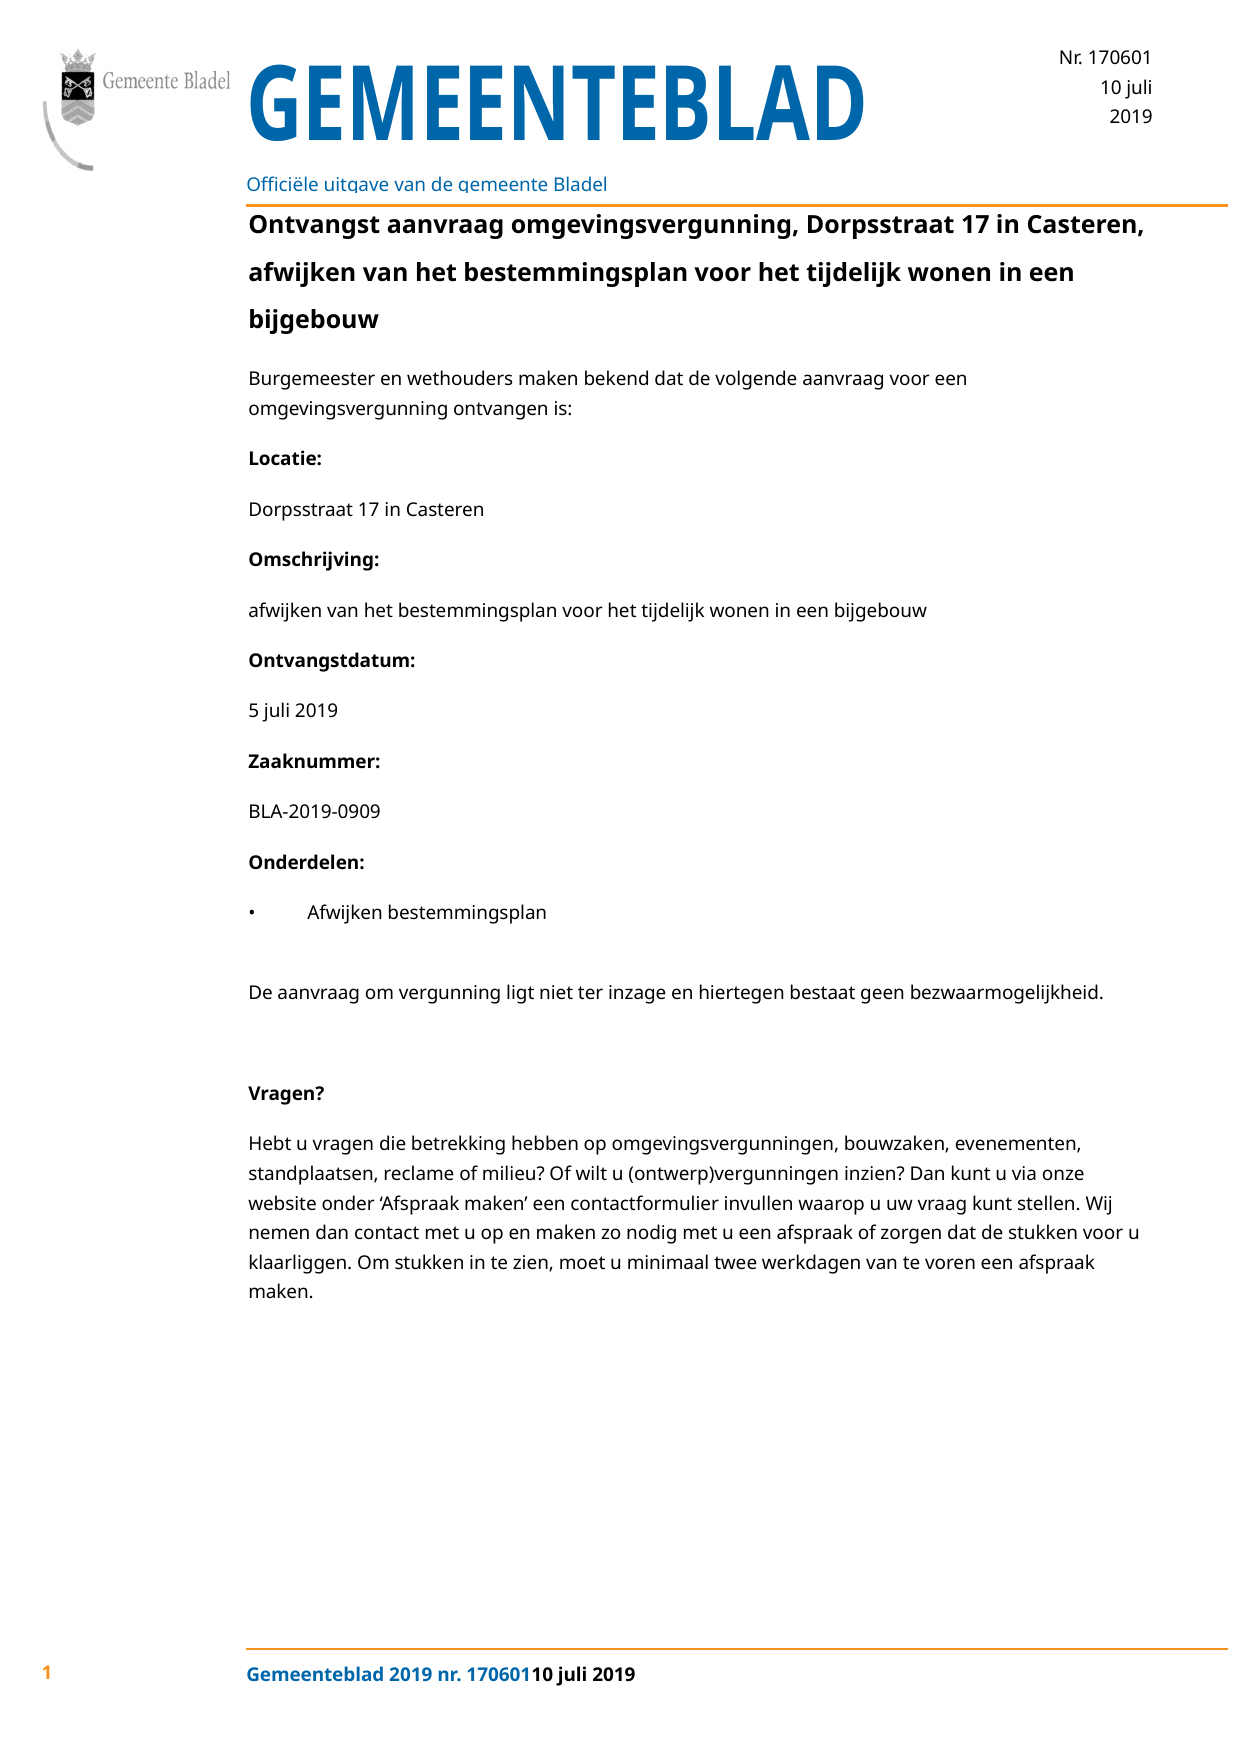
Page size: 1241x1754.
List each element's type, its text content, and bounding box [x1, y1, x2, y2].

text Dorpsstraat 17 in Casteren [248, 496, 1152, 522]
text Ontvangstdatum: [248, 647, 1152, 673]
text BLA-2019-0909 [248, 798, 1152, 824]
text Ontvangst aanvraag omgevingsvergunning, Dorpsstraat 17 in Casteren, afwijken van het bestemmingsplan voor het tijdelijk wonen in een bijgebouw [248, 207, 1152, 336]
text Vragen? [248, 1080, 1152, 1106]
text Zaaknummer: [248, 748, 1152, 774]
text afwijken van het bestemmingsplan voor het tijdelijk wonen in een bijgebouw [248, 597, 1152, 622]
text 5 juli 2019 [248, 698, 1152, 723]
text Burgemeester en wethouders maken bekend dat de volgende aanvraag voor een omgevingsvergunning ontvangen is: [248, 366, 1152, 421]
text Hebt u vragen die betrekking hebben op omgevingsvergunningen, bouwzaken, evenementen, standplaatsen, reclame of milieu? Of wilt u (ontwerp)vergunningen inzien? Dan kunt u via onze website onder ‘Afspraak maken’ een contactformulier invullen waarop u uw vraag kunt stellen. Wij nemen dan contact met u op en maken zo nodig met u een afspraak of zorgen dat de stukken voor u klaarliggen. Om stukken in te zien, moet u minimaal twee werkdagen van te voren een afspraak maken. [248, 1131, 1152, 1304]
text De aanvraag om vergunning ligt niet ter inzage en hiertegen bestaat geen bezwaarmogelijkheid. [248, 979, 1152, 1005]
picture [41, 47, 231, 172]
text Onderdelen: [248, 849, 1152, 874]
text Locatie: [248, 446, 1152, 471]
list Afwijken bestemmingsplan [248, 899, 1152, 925]
text Omschrijving: [248, 546, 1152, 572]
